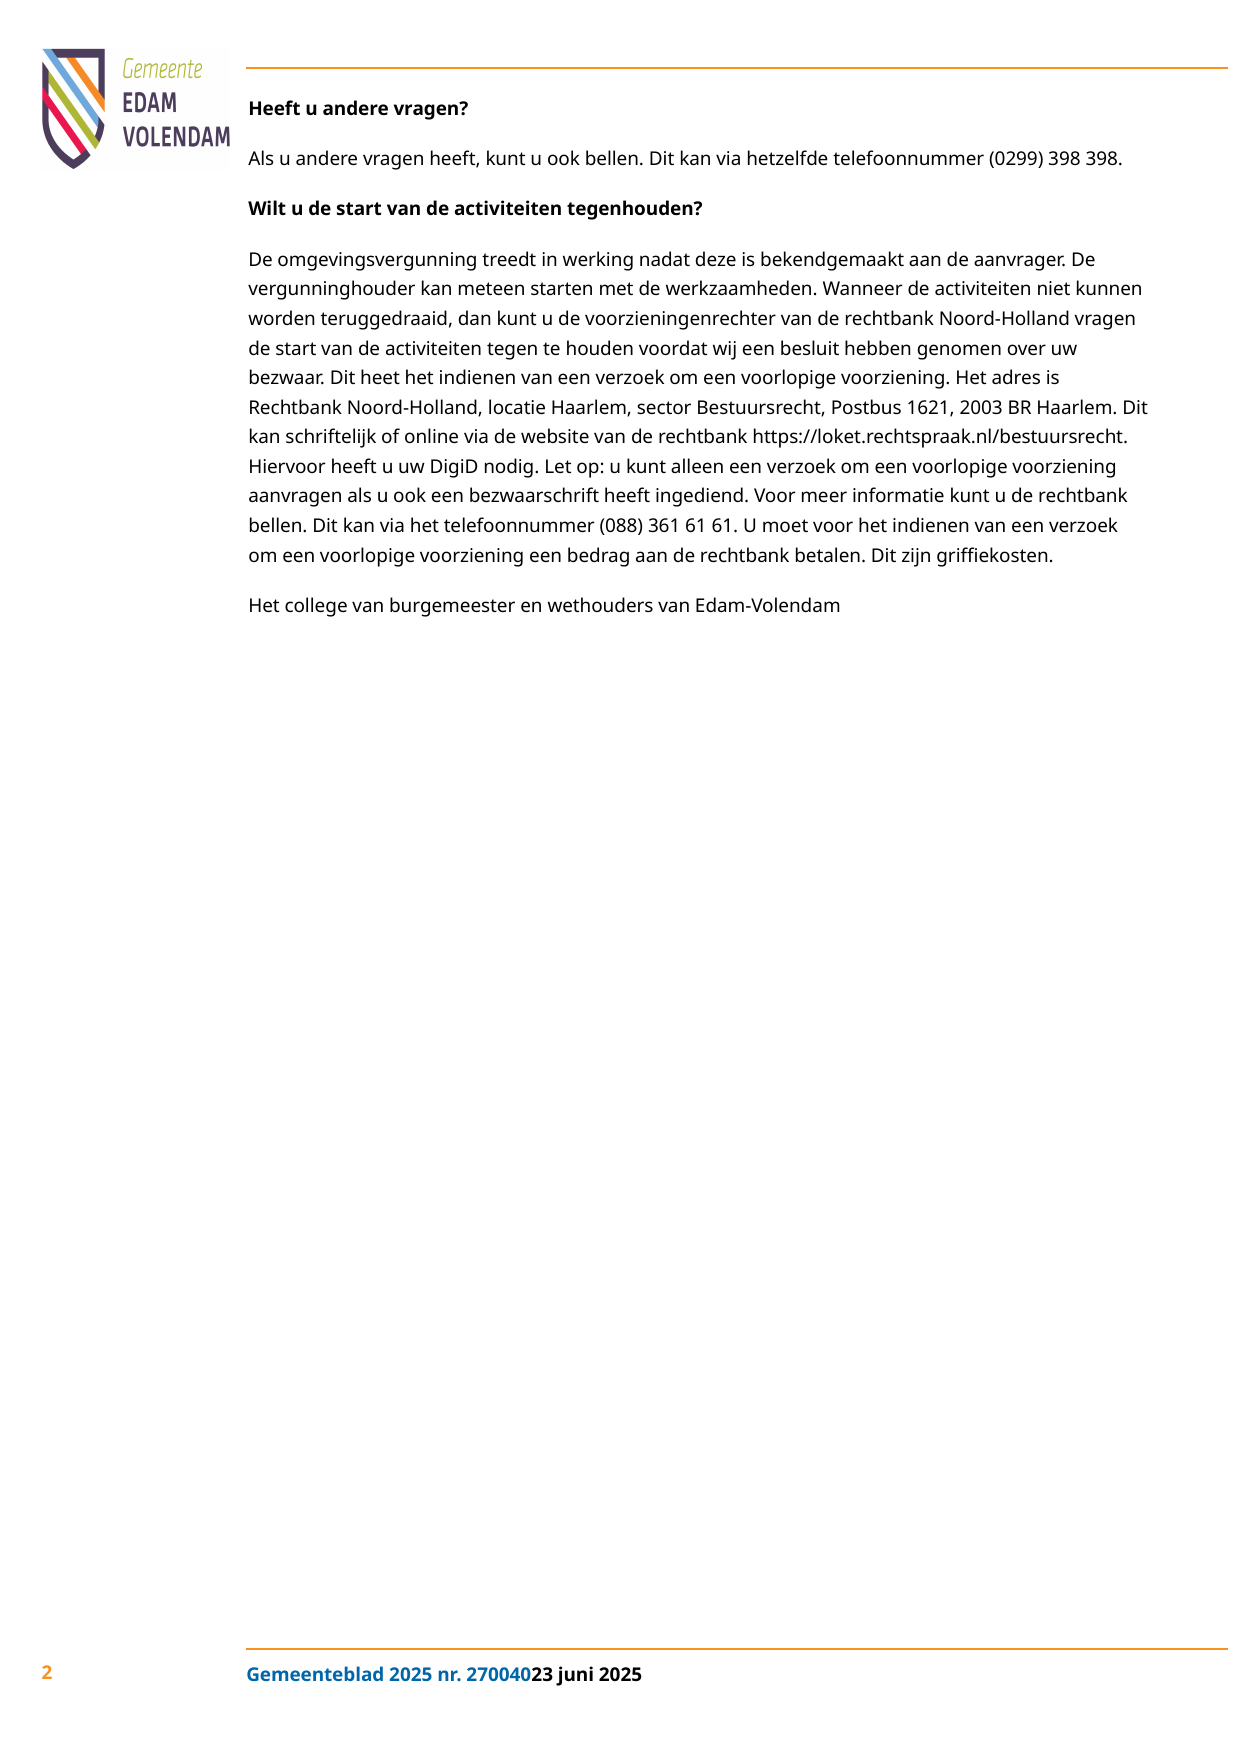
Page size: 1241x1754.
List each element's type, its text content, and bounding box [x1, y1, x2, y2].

picture [41, 47, 231, 172]
text Het college van burgemeester en wethouders van Edam-Volendam [248, 592, 1152, 618]
text Wilt u de start van de activiteiten tegenhouden? [248, 196, 1152, 221]
text De omgevingsvergunning treedt in werking nadat deze is bekendgemaakt aan de aanvrager. De vergunninghouder kan meteen starten met de werkzaamheden. Wanneer de activiteiten niet kunnen worden teruggedraaid, dan kunt u de voorzieningenrechter van de rechtbank Noord-Holland vragen de start van de activiteiten tegen te houden voordat wij een besluit hebben genomen over uw bezwaar. Dit heet het indienen van een verzoek om een voorlopige voorziening. Het adres is Rechtbank Noord-Holland, locatie Haarlem, sector Bestuursrecht, Postbus 1621, 2003 BR Haarlem. Dit kan schriftelijk of online via de website van de rechtbank https://loket.rechtspraak.nl/bestuursrecht. Hiervoor heeft u uw DigiD nodig. Let op: u kunt alleen een verzoek om een voorlopige voorziening aanvragen als u ook een bezwaarschrift heeft ingediend. Voor meer informatie kunt u de rechtbank bellen. Dit kan via het telefoonnummer (088) 361 61 61. U moet voor het indienen van een verzoek om een voorlopige voorziening een bedrag aan de rechtbank betalen. Dit zijn griffiekosten. [248, 246, 1152, 568]
text Als u andere vragen heeft, kunt u ook bellen. Dit kan via hetzelfde telefoonnummer (0299) 398 398. [248, 145, 1152, 171]
text Heeft u andere vragen? [248, 95, 1152, 121]
